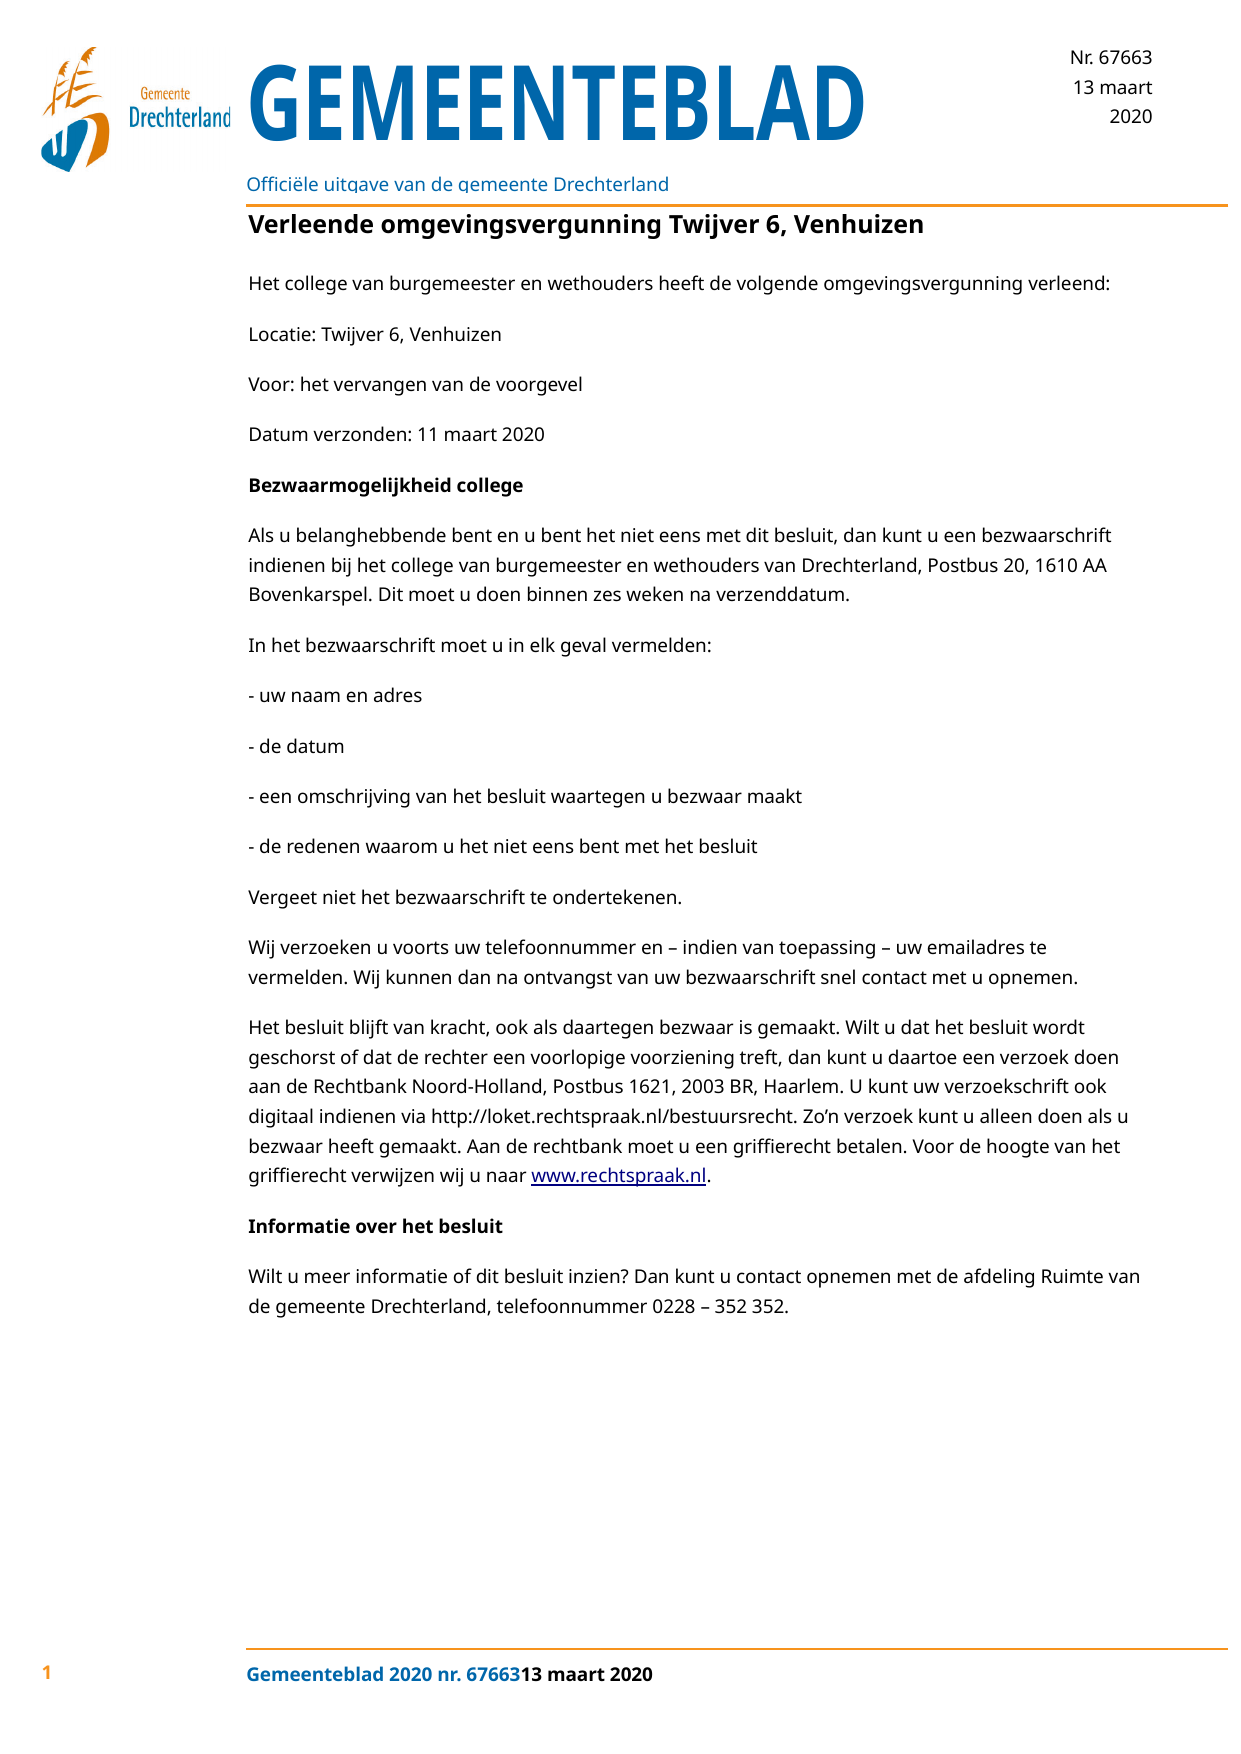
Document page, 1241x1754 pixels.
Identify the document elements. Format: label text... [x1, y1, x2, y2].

text Het college van burgemeester en wethouders heeft de volgende omgevingsvergunning verleend: [248, 270, 1152, 296]
picture [41, 158, 64, 172]
text Informatie over het besluit [248, 1213, 1152, 1238]
text Als u belanghebbende bent en u bent het niet eens met dit besluit, dan kunt u een bezwaarschrift indienen bij het college van burgemeester en wethouders van Drechterland, Postbus 20, 1610 AA Bovenkarspel. Dit moet u doen binnen zes weken na verzenddatum. [248, 522, 1152, 607]
text In het bezwaarschrift moet u in elk geval vermelden: [248, 632, 1152, 658]
picture [226, 115, 231, 124]
text - de redenen waarom u het niet eens bent met het besluit [248, 834, 1152, 859]
picture [41, 47, 231, 172]
text - een omschrijving van het besluit waartegen u bezwaar maakt [248, 783, 1152, 809]
text Verleende omgevingsvergunning Twijver 6, Venhuizen [248, 207, 1152, 241]
text Locatie: Twijver 6, Venhuizen [248, 321, 1152, 346]
text - de datum [248, 733, 1152, 758]
text Wij verzoeken u voorts uw telefoonnummer en – indien van toepassing – uw emailadres te vermelden. Wij kunnen dan na ontvangst van uw bezwaarschrift snel contact met u opnemen. [248, 934, 1152, 990]
text - uw naam en adres [248, 682, 1152, 708]
text Het besluit blijft van kracht, ook als daartegen bezwaar is gemaakt. Wilt u dat het besluit wordt geschorst of dat de rechter een voorlopige voorziening treft, dan kunt u daartoe een verzoek doen aan de Rechtbank Noord-Holland, Postbus 1621, 2003 BR, Haarlem. U kunt uw verzoekschrift ook digitaal indienen via http://loket.rechtspraak.nl/bestuursrecht. Zo’n verzoek kunt u alleen doen als u bezwaar heeft gemaakt. Aan de rechtbank moet u een griffierecht betalen. Voor de hoogte van het griffierecht verwijzen wij u naar www.rechtspraak.nl. [248, 1014, 1152, 1188]
text Datum verzonden: 11 maart 2020 [248, 422, 1152, 447]
text Wilt u meer informatie of dit besluit inzien? Dan kunt u contact opnemen met de afdeling Ruimte van de gemeente Drechterland, telefoonnummer 0228 – 352 352. [248, 1263, 1152, 1318]
text Bezwaarmogelijkheid college [248, 472, 1152, 498]
text Vergeet niet het bezwaarschrift te ondertekenen. [248, 884, 1152, 910]
text Voor: het vervangen van de voorgevel [248, 371, 1152, 397]
